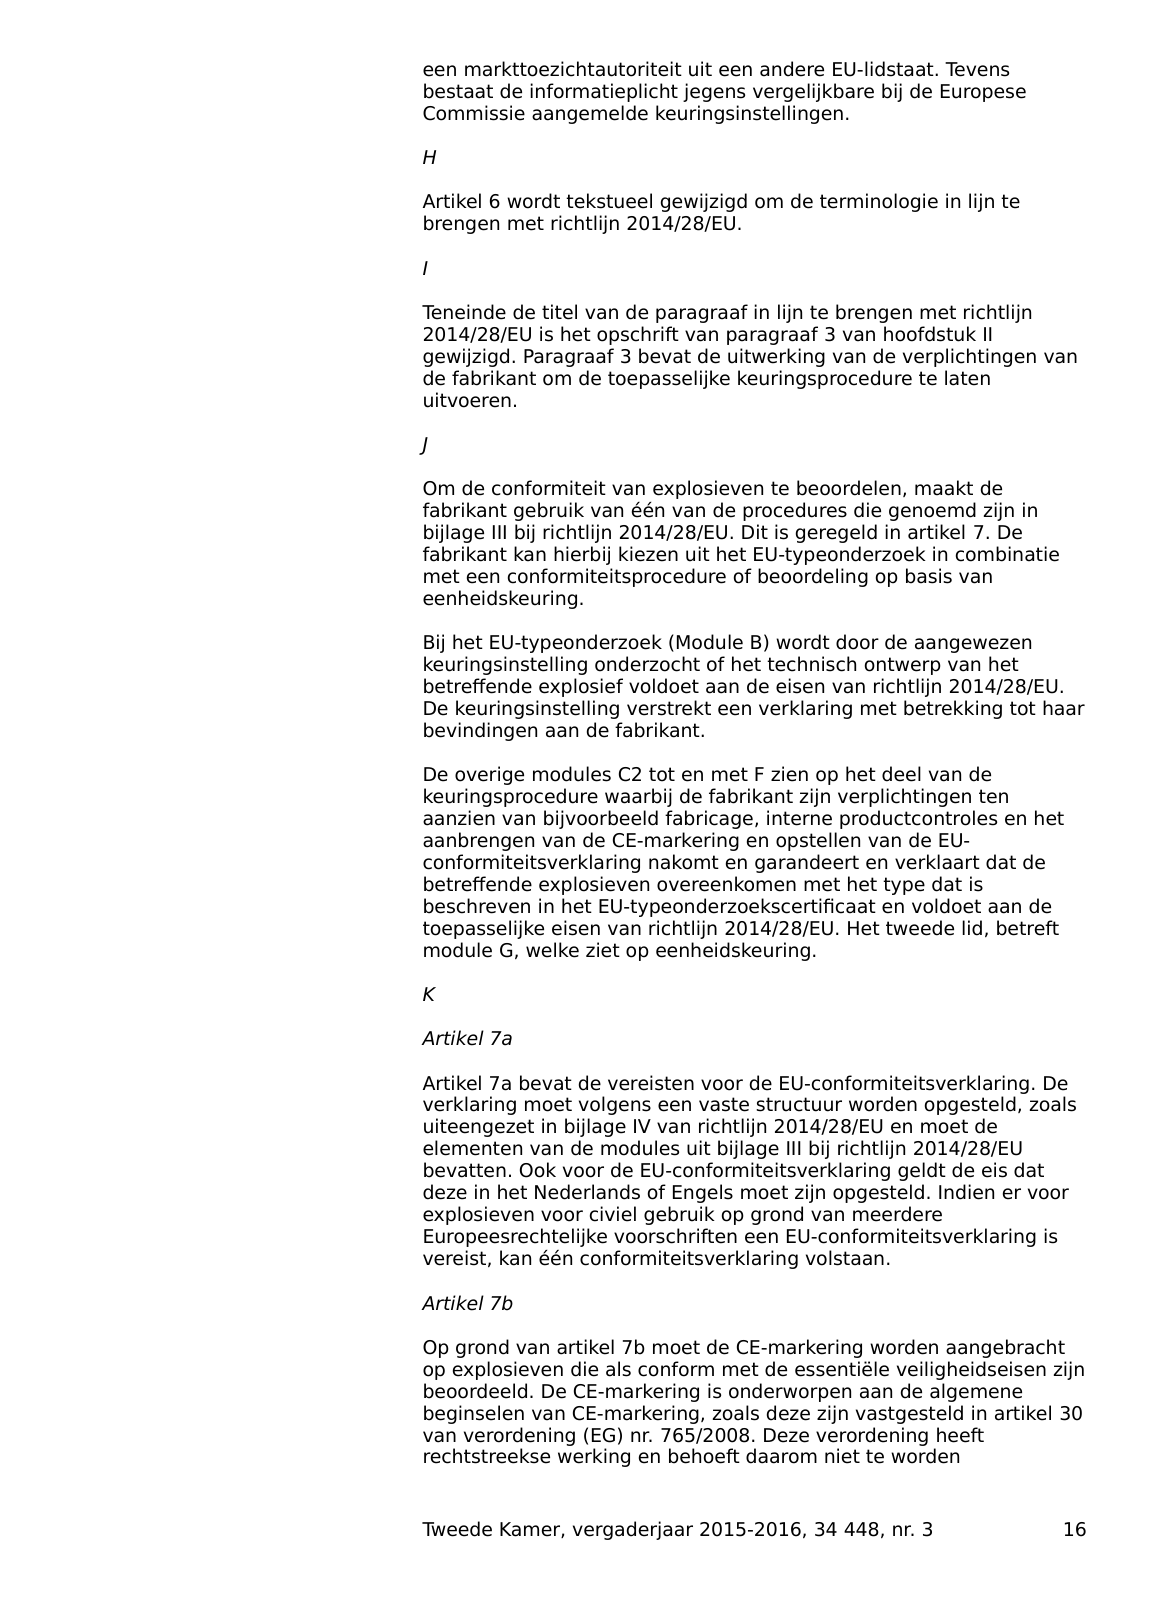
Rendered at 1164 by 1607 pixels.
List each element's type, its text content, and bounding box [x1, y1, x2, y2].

text De overige modules C2 tot en met F zien op het deel van de keuringsprocedure waarbij de fabrikant zijn verplichtingen ten aanzien van bijvoorbeeld fabricage, interne productcontroles en het aanbrengen van de CE-markering en opstellen van de EU-conformiteitsverklaring nakomt en garandeert en verklaart dat de betreffende explosieven overeenkomen met het type dat is beschreven in het EU-typeonderzoekscertificaat en voldoet aan de toepasselijke eisen van richtlijn 2014/28/EU. Het tweede lid, betreft module G, welke ziet op eenheidskeuring. [422, 764, 1087, 962]
subtitle H [422, 147, 1087, 169]
text een markttoezichtautoriteit uit een andere EU-lidstaat. Tevens bestaat de informatieplicht jegens vergelijkbare bij de Europese Commissie aangemelde keuringsinstellingen. [422, 59, 1087, 125]
text Op grond van artikel 7b moet de CE-markering worden aangebracht op explosieven die als conform met de essentiële veiligheidseisen zijn beoordeeld. De CE-markering is onderworpen aan de algemene beginselen van CE-markering, zoals deze zijn vastgesteld in artikel 30 van verordening (EG) nr. 765/2008. Deze verordening heeft rechtstreekse werking en behoeft daarom niet te worden [422, 1337, 1087, 1468]
text Om de conformiteit van explosieven te beoordelen, maakt de fabrikant gebruik van één van de procedures die genoemd zijn in bijlage III bij richtlijn 2014/28/EU. Dit is geregeld in artikel 7. De fabrikant kan hierbij kiezen uit het EU-typeonderzoek in combinatie met een conformiteitsprocedure of beoordeling op basis van eenheidskeuring. [422, 478, 1087, 610]
text Teneinde de titel van de paragraaf in lijn te brengen met richtlijn 2014/28/EU is het opschrift van paragraaf 3 van hoofdstuk II gewijzigd. Paragraaf 3 bevat de uitwerking van de verplichtingen van de fabrikant om de toepasselijke keuringsprocedure te laten uitvoeren. [422, 302, 1087, 412]
subtitle I [422, 257, 1087, 279]
subtitle J [422, 434, 1087, 456]
text Artikel 6 wordt tekstueel gewijzigd om de terminologie in lijn te brengen met richtlijn 2014/28/EU. [422, 191, 1087, 235]
text Artikel 7a bevat de vereisten voor de EU-conformiteitsverklaring. De verklaring moet volgens een vaste structuur worden opgesteld, zoals uiteengezet in bijlage IV van richtlijn 2014/28/EU en moet de elementen van de modules uit bijlage III bij richtlijn 2014/28/EU bevatten. Ook voor de EU-conformiteitsverklaring geldt de eis dat deze in het Nederlands of Engels moet zijn opgesteld. Indien er voor explosieven voor civiel gebruik op grond van meerdere Europeesrechtelijke voorschriften een EU-conformiteitsverklaring is vereist, kan één conformiteitsverklaring volstaan. [422, 1072, 1087, 1270]
subtitle Artikel 7a [422, 1028, 1087, 1050]
subtitle Artikel 7b [422, 1292, 1087, 1314]
subtitle K [422, 984, 1087, 1006]
text Bij het EU-typeonderzoek (Module B) wordt door de aangewezen keuringsinstelling onderzocht of het technisch ontwerp van het betreffende explosief voldoet aan de eisen van richtlijn 2014/28/EU. De keuringsinstelling verstrekt een verklaring met betrekking tot haar bevindingen aan de fabrikant. [422, 632, 1087, 742]
